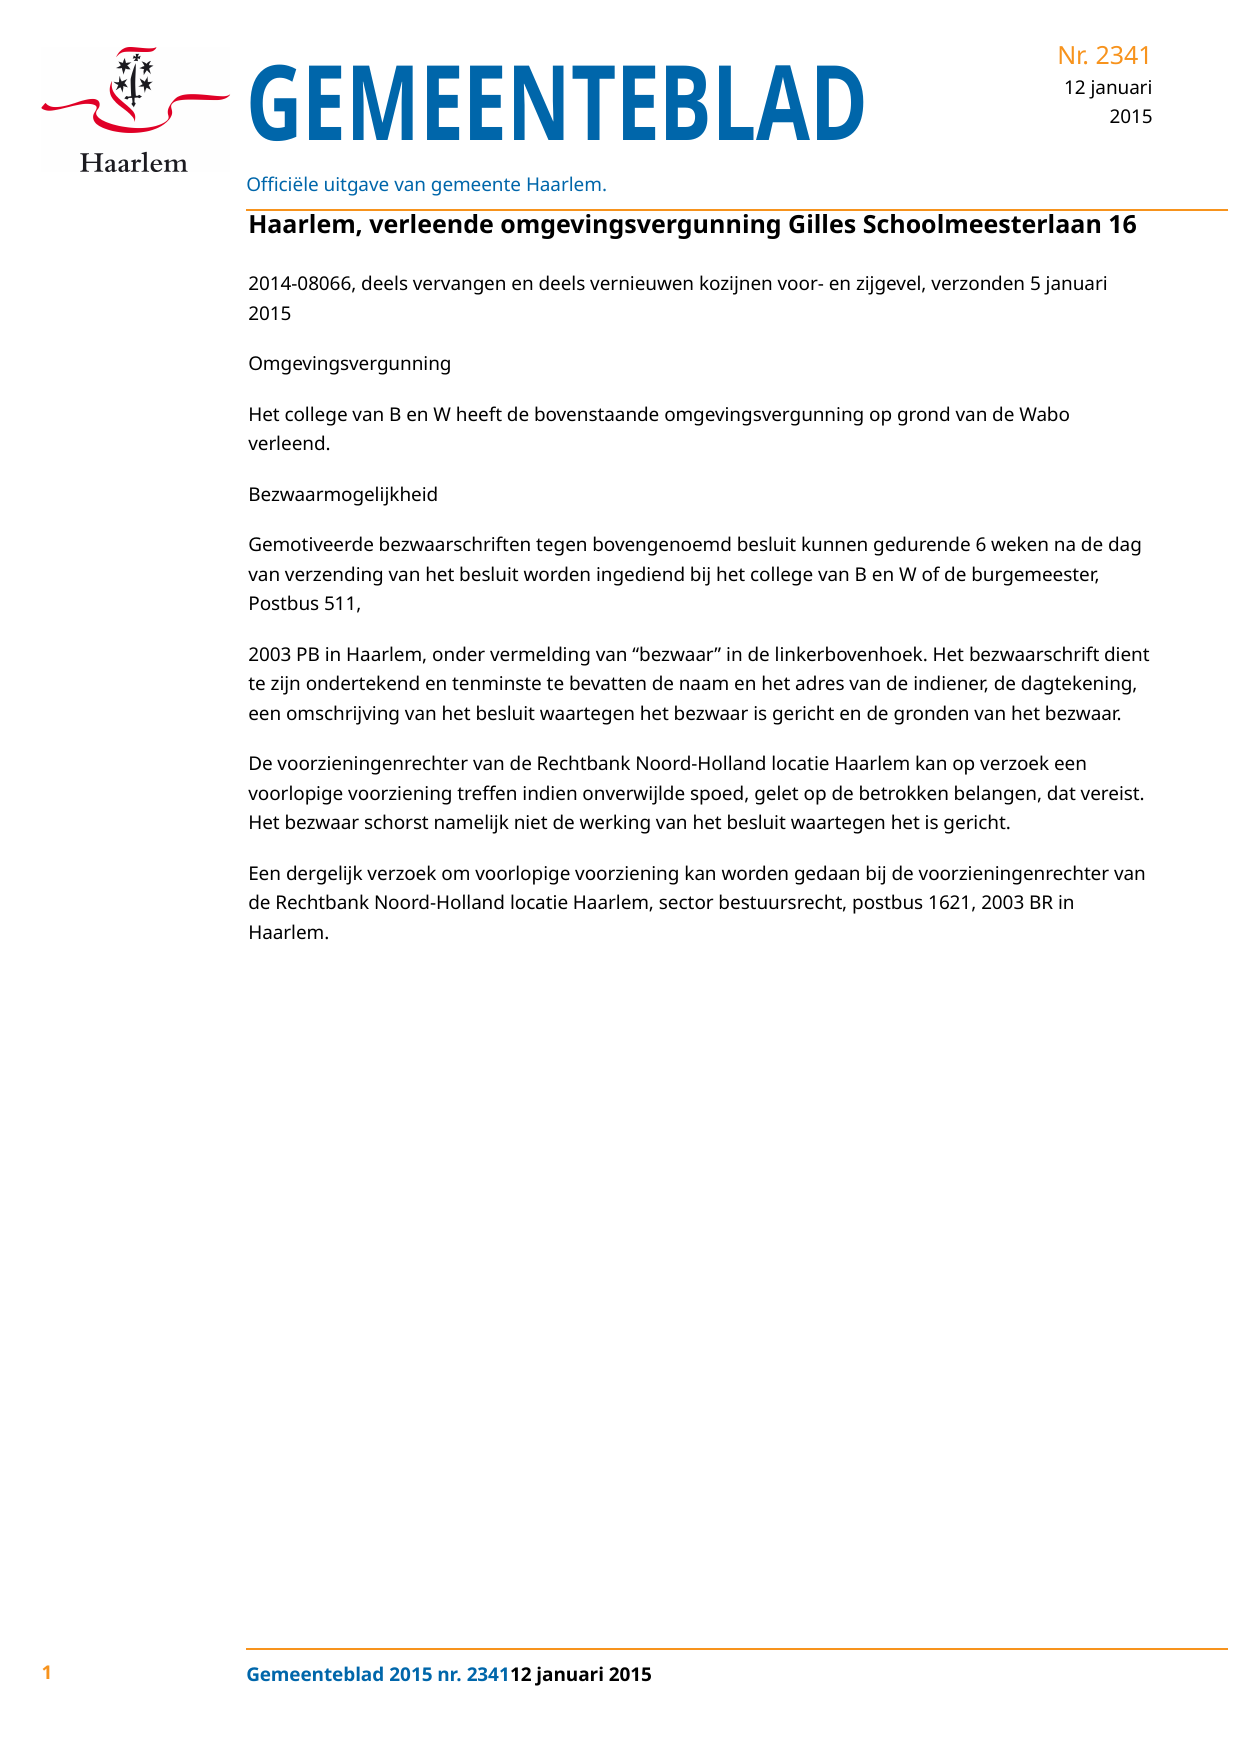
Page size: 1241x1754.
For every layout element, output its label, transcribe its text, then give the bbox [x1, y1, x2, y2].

text Bezwaarmogelijkheid [248, 481, 1152, 506]
picture [41, 47, 231, 172]
text Het college van B en W heeft de bovenstaande omgevingsvergunning op grond van de Wabo verleend. [248, 401, 1152, 456]
text Omgevingsvergunning [248, 350, 1152, 376]
text De voorzieningenrechter van de Rechtbank Noord-Holland locatie Haarlem kan op verzoek een voorlopige voorziening treffen indien onverwijlde spoed, gelet op de betrokken belangen, dat vereist. Het bezwaar schorst namelijk niet de werking van het besluit waartegen het is gericht. [248, 750, 1152, 835]
text Een dergelijk verzoek om voorlopige voorziening kan worden gedaan bij de voorzieningenrechter van de Rechtbank Noord-Holland locatie Haarlem, sector bestuursrecht, postbus 1621, 2003 BR in Haarlem. [248, 860, 1152, 945]
text 2003 PB in Haarlem, onder vermelding van “bezwaar” in de linkerbovenhoek. Het bezwaarschrift dient te zijn ondertekend en tenminste te bevatten de naam en het adres van de indiener, de dagtekening, een omschrijving van het besluit waartegen het bezwaar is gericht en de gronden van het bezwaar. [248, 641, 1152, 726]
text Haarlem, verleende omgevingsvergunning Gilles Schoolmeesterlaan 16 [248, 211, 1152, 241]
text Gemotiveerde bezwaarschriften tegen bovengenoemd besluit kunnen gedurende 6 weken na de dag van verzending van het besluit worden ingediend bij het college van B en W of de burgemeester, Postbus 511, [248, 531, 1152, 616]
text 2014-08066, deels vervangen en deels vernieuwen kozijnen voor- en zijgevel, verzonden 5 januari 2015 [248, 270, 1152, 326]
